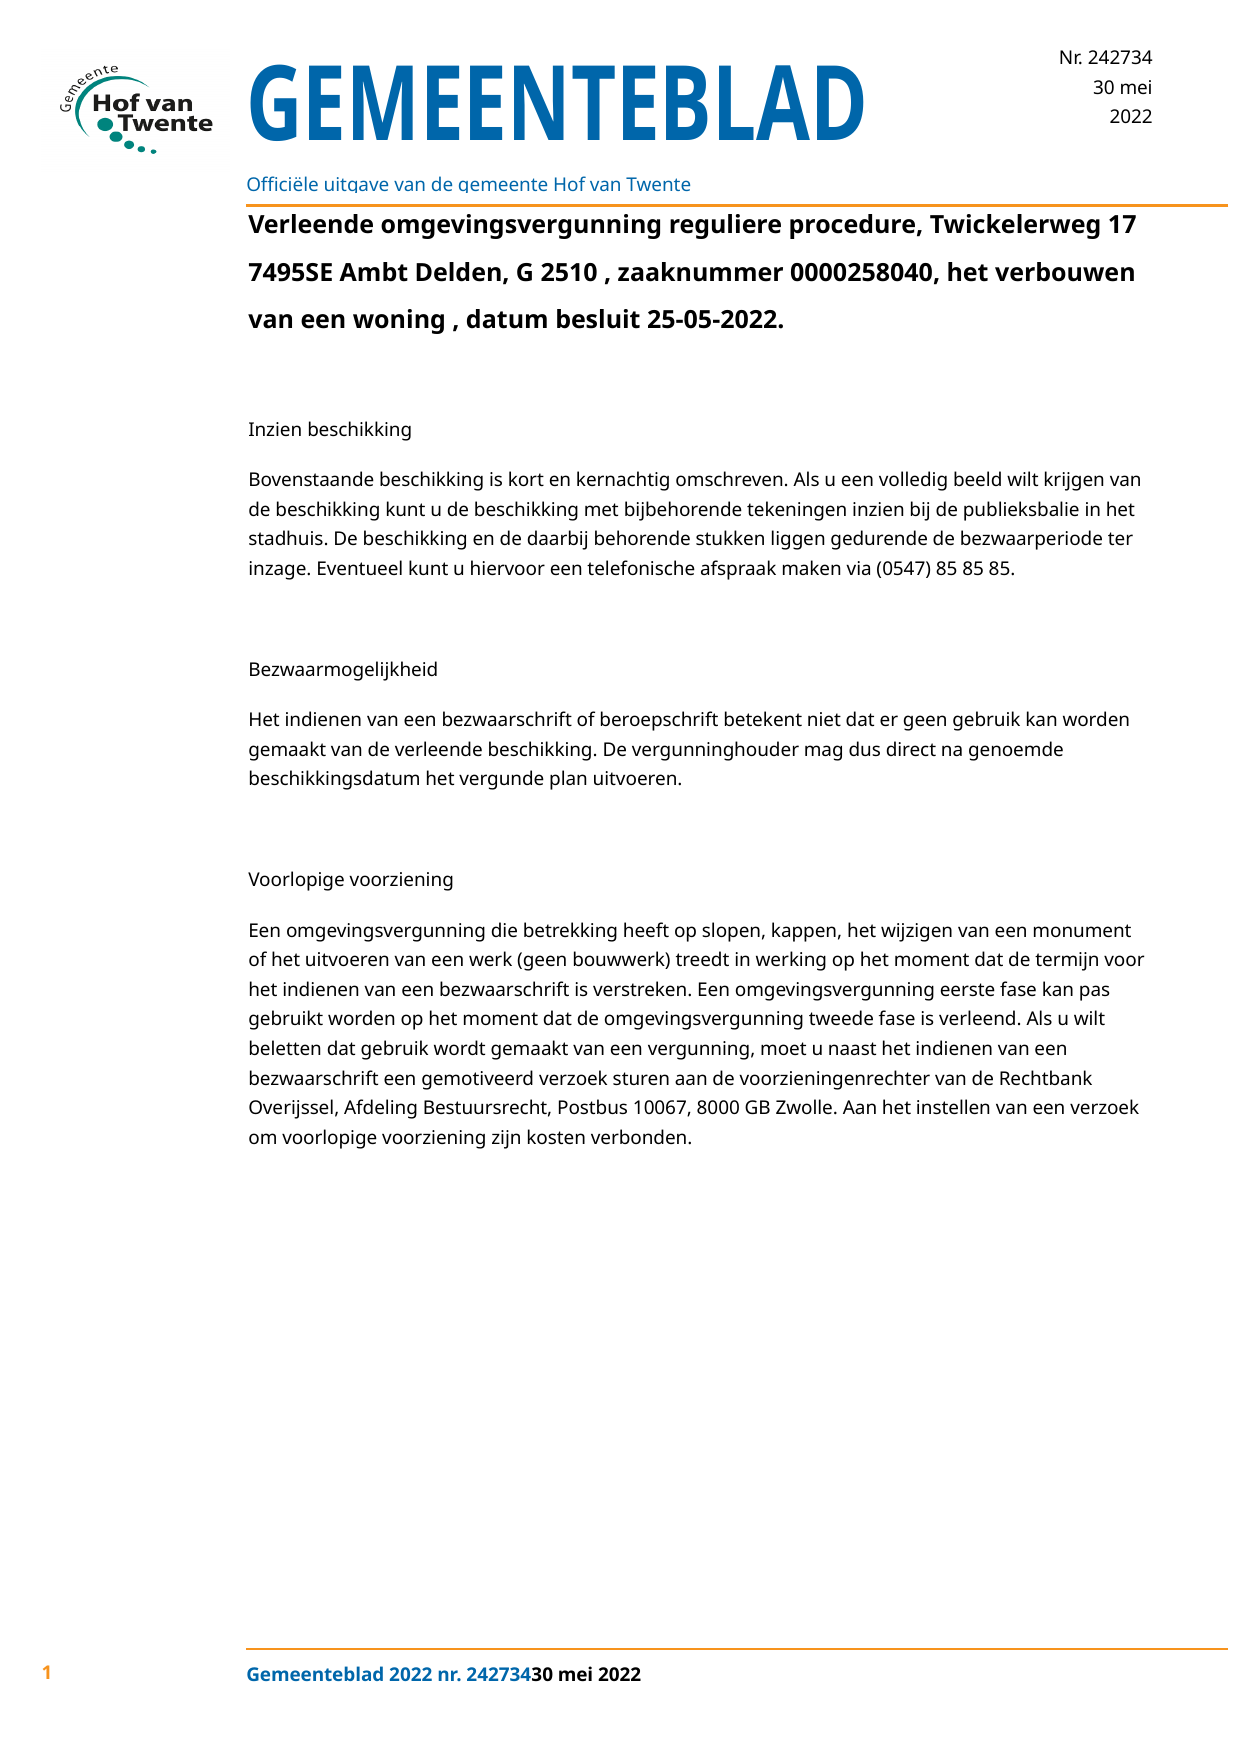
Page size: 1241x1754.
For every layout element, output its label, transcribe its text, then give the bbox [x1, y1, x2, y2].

text Verleende omgevingsvergunning reguliere procedure, Twickelerweg 17 7495SE Ambt Delden, G 2510 , zaaknummer 0000258040, het verbouwen van een woning , datum besluit 25-05-2022. [248, 207, 1152, 336]
picture [41, 47, 231, 172]
text Een omgevingsvergunning die betrekking heeft op slopen, kappen, het wijzigen van een monument of het uitvoeren van een werk (geen bouwwerk) treedt in werking op het moment dat de termijn voor het indienen van een bezwaarschrift is verstreken. Een omgevingsvergunning eerste fase kan pas gebruikt worden op het moment dat de omgevingsvergunning tweede fase is verleend. Als u wilt beletten dat gebruik wordt gemaakt van een vergunning, moet u naast het indienen van een bezwaarschrift een gemotiveerd verzoek sturen aan de voorzieningenrechter van de Rechtbank Overijssel, Afdeling Bestuursrecht, Postbus 10067, 8000 GB Zwolle. Aan het instellen van een verzoek om voorlopige voorziening zijn kosten verbonden. [248, 917, 1152, 1149]
text Bovenstaande beschikking is kort en kernachtig omschreven. Als u een volledig beeld wilt krijgen van de beschikking kunt u de beschikking met bijbehorende tekeningen inzien bij de publieksbalie in het stadhuis. De beschikking en de daarbij behorende stukken liggen gedurende de bezwaarperiode ter inzage. Eventueel kunt u hiervoor een telefonische afspraak maken via (0547) 85 85 85. [248, 466, 1152, 581]
text Inzien beschikking [248, 416, 1152, 442]
text Bezwaarmogelijkheid [248, 656, 1152, 682]
text Het indienen van een bezwaarschrift of beroepschrift betekent niet dat er geen gebruik kan worden gemaakt van de verleende beschikking. De vergunninghouder mag dus direct na genoemde beschikkingsdatum het vergunde plan uitvoeren. [248, 706, 1152, 791]
text Voorlopige voorziening [248, 866, 1152, 892]
